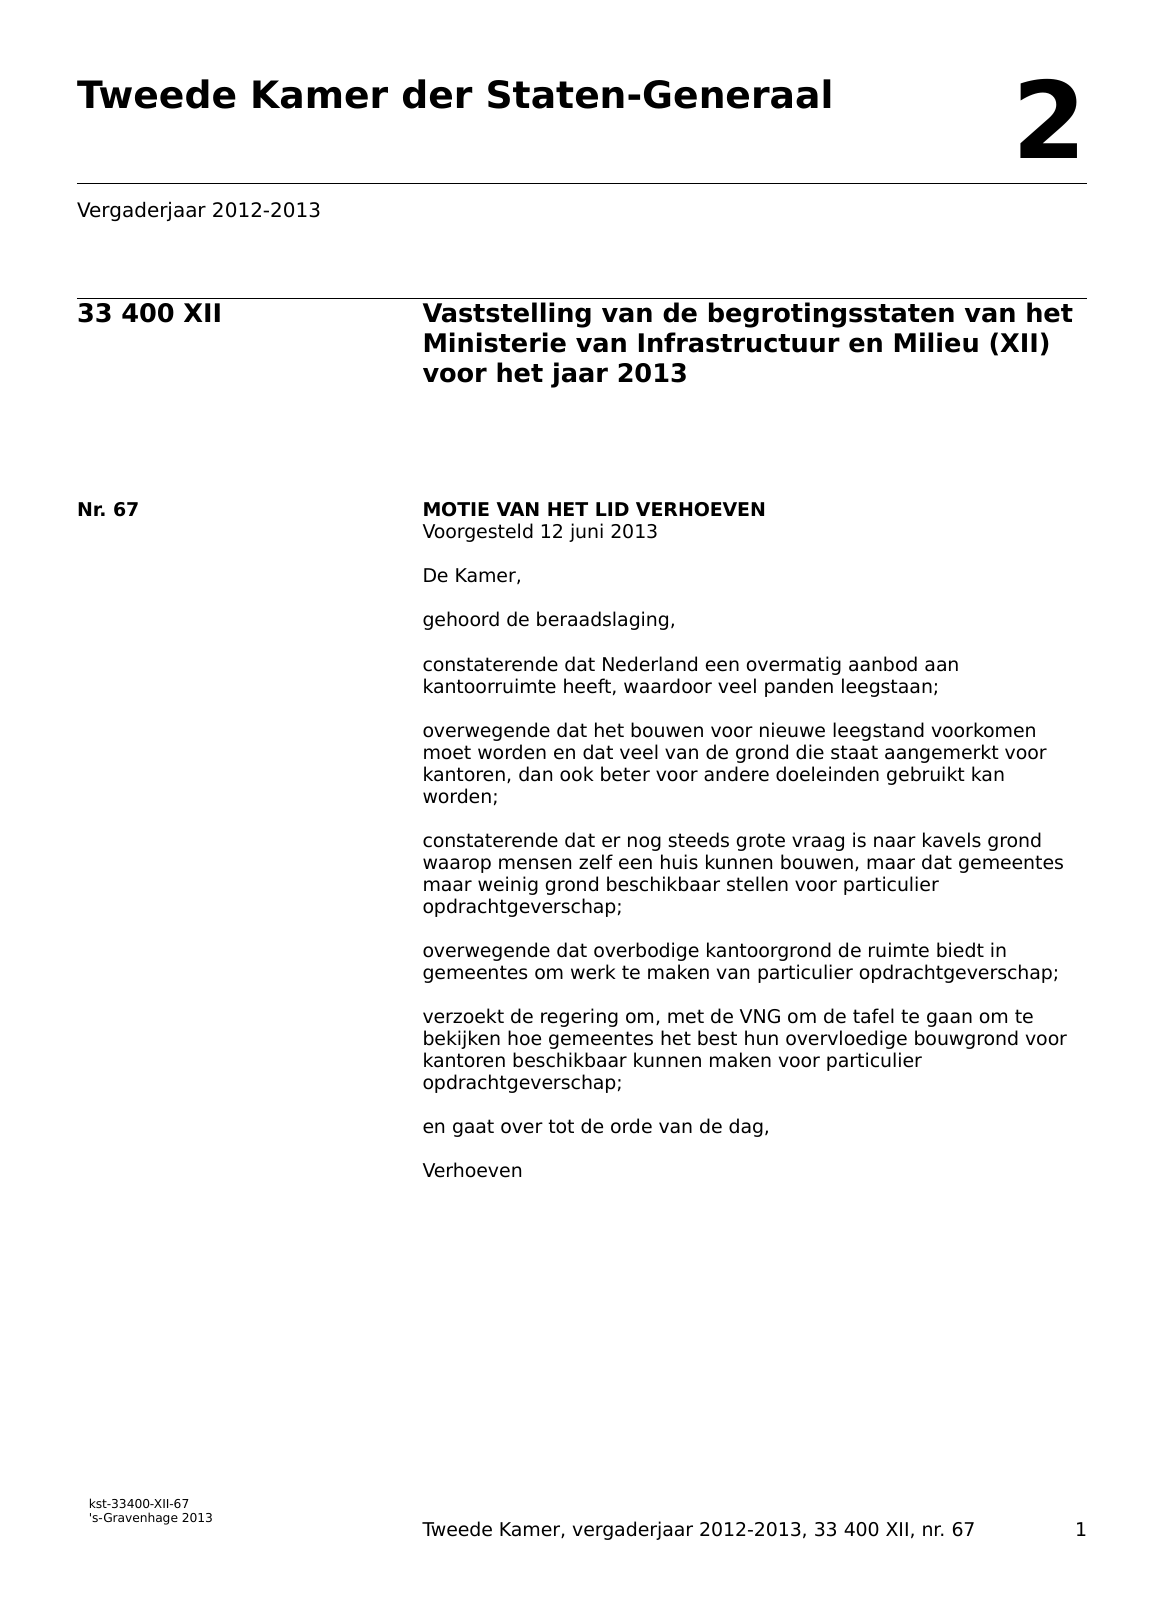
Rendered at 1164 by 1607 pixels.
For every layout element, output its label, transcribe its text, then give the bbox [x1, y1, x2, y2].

text constaterende dat er nog steeds grote vraag is naar kavels grond waarop mensen zelf een huis kunnen bouwen, maar dat gemeentes maar weinig grond beschikbaar stellen voor particulier opdrachtgeverschap; [422, 830, 1087, 918]
subtitle Nr. 67 MOTIE VAN HET LID VERHOEVEN [77, 499, 1087, 521]
table_header 2 [886, 59, 1087, 183]
text Verhoeven [422, 1160, 1087, 1182]
text en gaat over tot de orde van de dag, [422, 1116, 1087, 1138]
text De Kamer, [422, 565, 1087, 587]
text gehoord de beraadslaging, [422, 609, 1087, 631]
text kst-33400-XII-67 [88, 1497, 323, 1511]
table_cell Vergaderjaar 2012-2013 [77, 184, 1087, 298]
subtitle 33 400 XII Vaststelling van de begrotingsstaten van het Ministerie van Infrastructuur en Milieu (XII) voor het jaar 2013 [77, 299, 1087, 388]
text constaterende dat Nederland een overmatig aanbod aan kantoorruimte heeft, waardoor veel panden leegstaan; [422, 653, 1087, 697]
table_header Tweede Kamer der Staten-Generaal [77, 59, 886, 183]
text 's-Gravenhage 2013 [88, 1511, 323, 1525]
text overwegende dat overbodige kantoorgrond de ruimte biedt in gemeentes om werk te maken van particulier opdrachtgeverschap; [422, 940, 1087, 984]
text Voorgesteld 12 juni 2013 [422, 521, 1087, 543]
text overwegende dat het bouwen voor nieuwe leegstand voorkomen moet worden en dat veel van de grond die staat aangemerkt voor kantoren, dan ook beter voor andere doeleinden gebruikt kan worden; [422, 720, 1087, 808]
text verzoekt de regering om, met de VNG om de tafel te gaan om te bekijken hoe gemeentes het best hun overvloedige bouwgrond voor kantoren beschikbaar kunnen maken voor particulier opdrachtgeverschap; [422, 1006, 1087, 1094]
